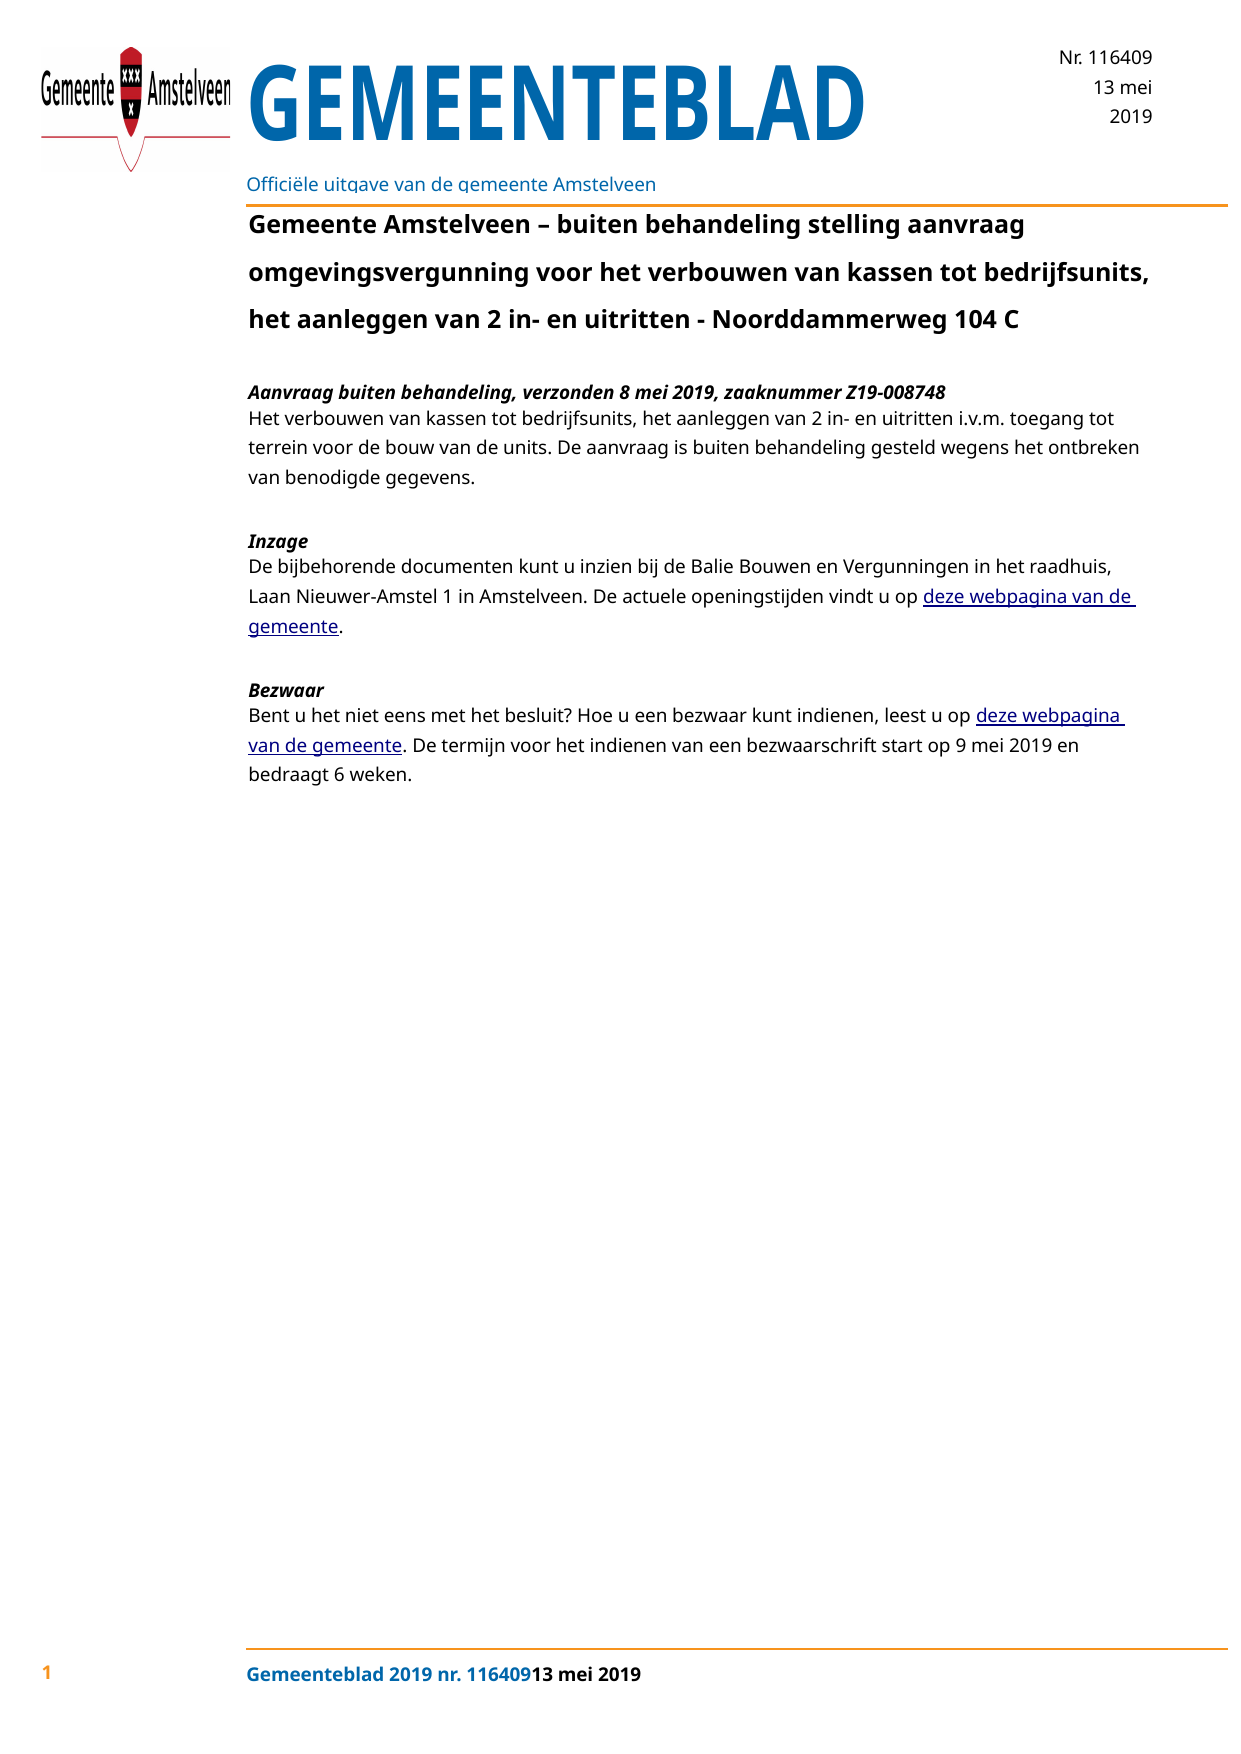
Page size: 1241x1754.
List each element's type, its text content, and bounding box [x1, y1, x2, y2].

text De bijbehorende documenten kunt u inzien bij de Balie Bouwen en Vergunningen in het raadhuis, Laan Nieuwer-Amstel 1 in Amstelveen. De actuele openingstijden vindt u op deze webpagina van de gemeente. [248, 554, 1152, 638]
text Bezwaar [248, 677, 1152, 702]
picture [41, 47, 231, 172]
text Inzage [248, 528, 1152, 554]
text Het verbouwen van kassen tot bedrijfsunits, het aanleggen van 2 in- en uitritten i.v.m. toegang tot terrein voor de bouw van de units. De aanvraag is buiten behandeling gesteld wegens het ontbreken van benodigde gegevens. [248, 405, 1152, 490]
text Bent u het niet eens met het besluit? Hoe u een bezwaar kunt indienen, leest u op deze webpagina van de gemeente. De termijn voor het indienen van een bezwaarschrift start op 9 mei 2019 en bedraagt 6 weken. [248, 702, 1152, 787]
text Aanvraag buiten behandeling, verzonden 8 mei 2019, zaaknummer Z19-008748 [248, 379, 1152, 405]
text Gemeente Amstelveen – buiten behandeling stelling aanvraag omgevingsvergunning voor het verbouwen van kassen tot bedrijfsunits, het aanleggen van 2 in- en uitritten - Noorddammerweg 104 C [248, 207, 1152, 336]
